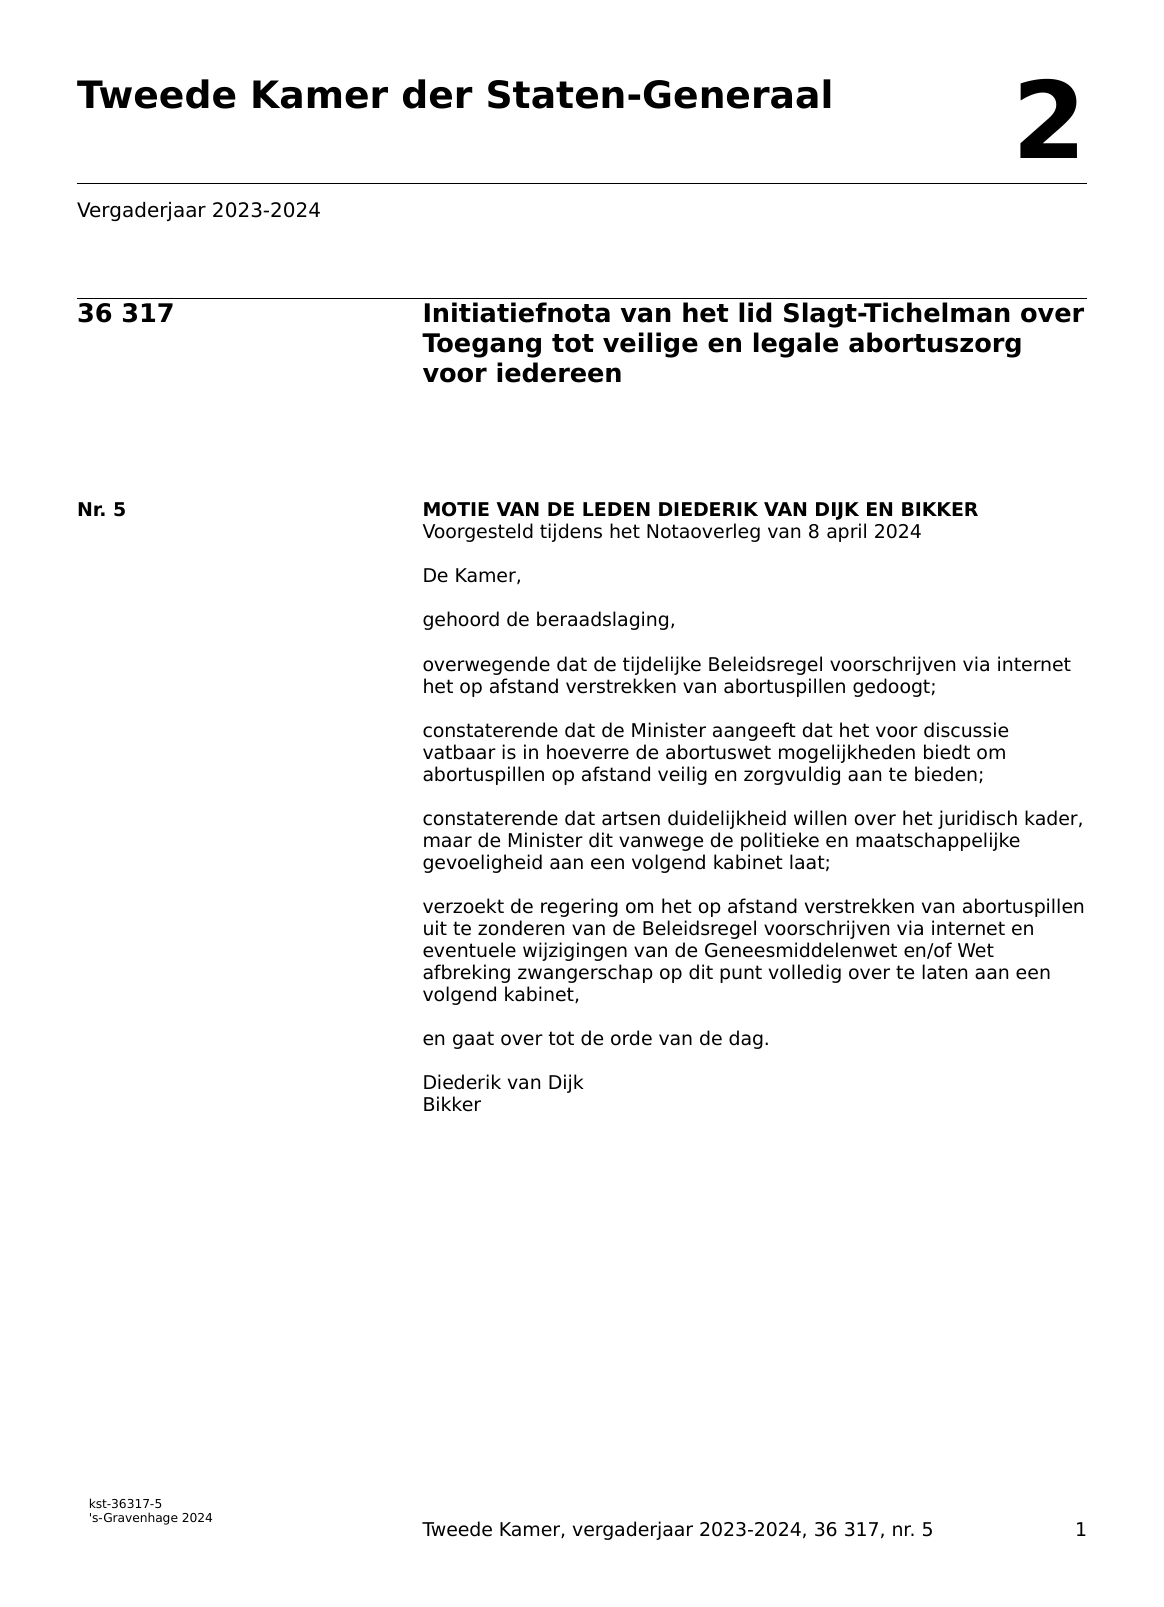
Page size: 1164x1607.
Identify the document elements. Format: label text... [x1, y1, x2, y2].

table_header Tweede Kamer der Staten-Generaal [77, 59, 886, 183]
text kst-36317-5 [88, 1497, 323, 1511]
text Bikker [422, 1094, 1087, 1116]
table_header 2 [886, 59, 1087, 183]
subtitle 36 317 Initiatiefnota van het lid Slagt-Tichelman over Toegang tot veilige en legale abortuszorg voor iedereen [77, 299, 1087, 388]
text Diederik van Dijk [422, 1072, 1087, 1094]
text constaterende dat artsen duidelijkheid willen over het juridisch kader, maar de Minister dit vanwege de politieke en maatschappelijke gevoeligheid aan een volgend kabinet laat; [422, 808, 1087, 874]
text Voorgesteld tijdens het Notaoverleg van 8 april 2024 [422, 521, 1087, 543]
text 's-Gravenhage 2024 [88, 1511, 323, 1525]
text en gaat over tot de orde van de dag. [422, 1028, 1087, 1050]
subtitle Nr. 5 MOTIE VAN DE LEDEN DIEDERIK VAN DIJK EN BIKKER [77, 499, 1087, 521]
text overwegende dat de tijdelijke Beleidsregel voorschrijven via internet het op afstand verstrekken van abortuspillen gedoogt; [422, 653, 1087, 697]
text gehoord de beraadslaging, [422, 609, 1087, 631]
table_cell Vergaderjaar 2023-2024 [77, 184, 1087, 298]
text De Kamer, [422, 565, 1087, 587]
text constaterende dat de Minister aangeeft dat het voor discussie vatbaar is in hoeverre de abortuswet mogelijkheden biedt om abortuspillen op afstand veilig en zorgvuldig aan te bieden; [422, 720, 1087, 786]
text verzoekt de regering om het op afstand verstrekken van abortuspillen uit te zonderen van de Beleidsregel voorschrijven via internet en eventuele wijzigingen van de Geneesmiddelenwet en/of Wet afbreking zwangerschap op dit punt volledig over te laten aan een volgend kabinet, [422, 896, 1087, 1006]
